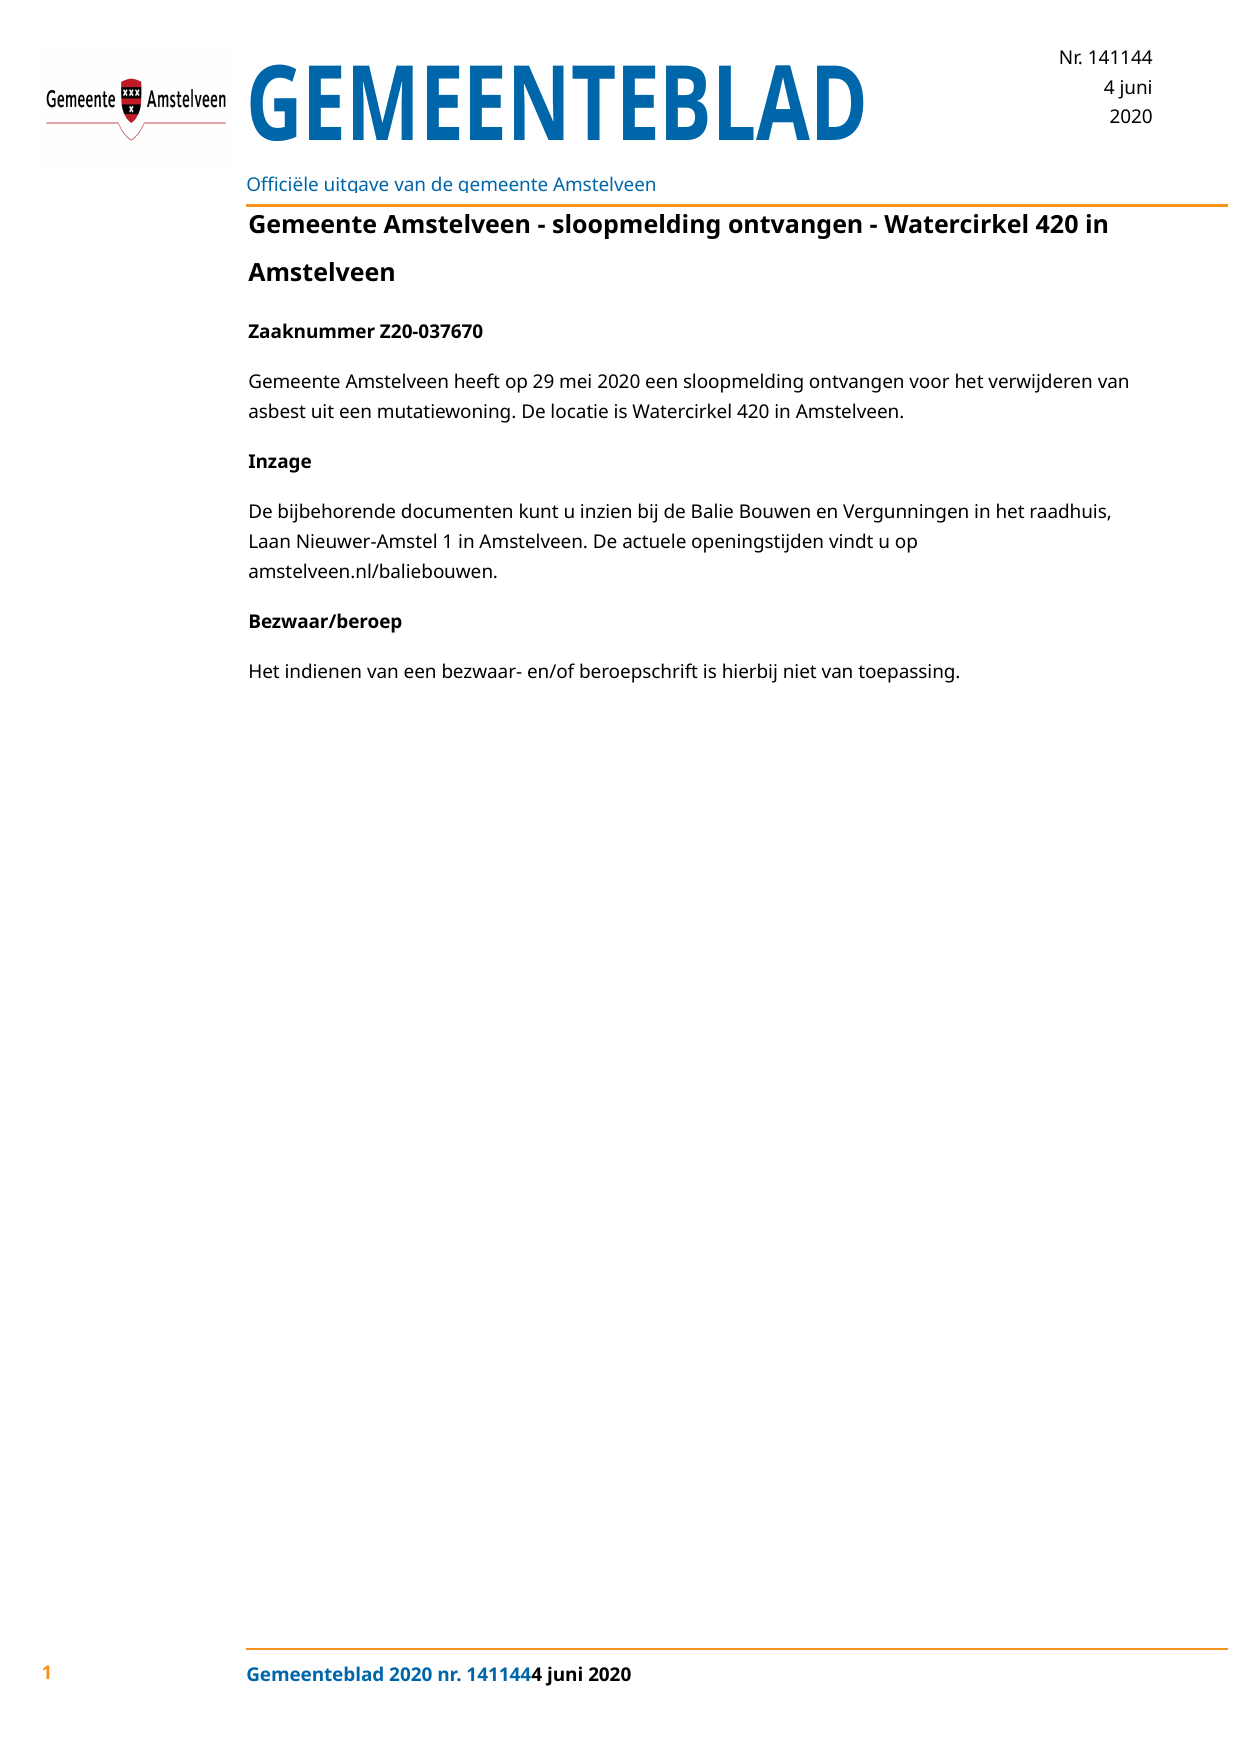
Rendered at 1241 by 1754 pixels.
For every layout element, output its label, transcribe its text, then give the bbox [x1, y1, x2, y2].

text Het indienen van een bezwaar- en/of beroepschrift is hierbij niet van toepassing. [248, 659, 1152, 684]
text De bijbehorende documenten kunt u inzien bij de Balie Bouwen en Vergunningen in het raadhuis, Laan Nieuwer-Amstel 1 in Amstelveen. De actuele openingstijden vindt u op amstelveen.nl/baliebouwen. [248, 499, 1152, 584]
text Zaaknummer Z20-037670 [248, 318, 1152, 344]
picture [41, 47, 231, 172]
text Gemeente Amstelveen heeft op 29 mei 2020 een sloopmelding ontvangen voor het verwijderen van asbest uit een mutatiewoning. De locatie is Watercirkel 420 in Amstelveen. [248, 368, 1152, 424]
text Gemeente Amstelveen - sloopmelding ontvangen - Watercirkel 420 in Amstelveen [248, 207, 1152, 288]
text Bezwaar/beroep [248, 608, 1152, 634]
text Inzage [248, 448, 1152, 474]
